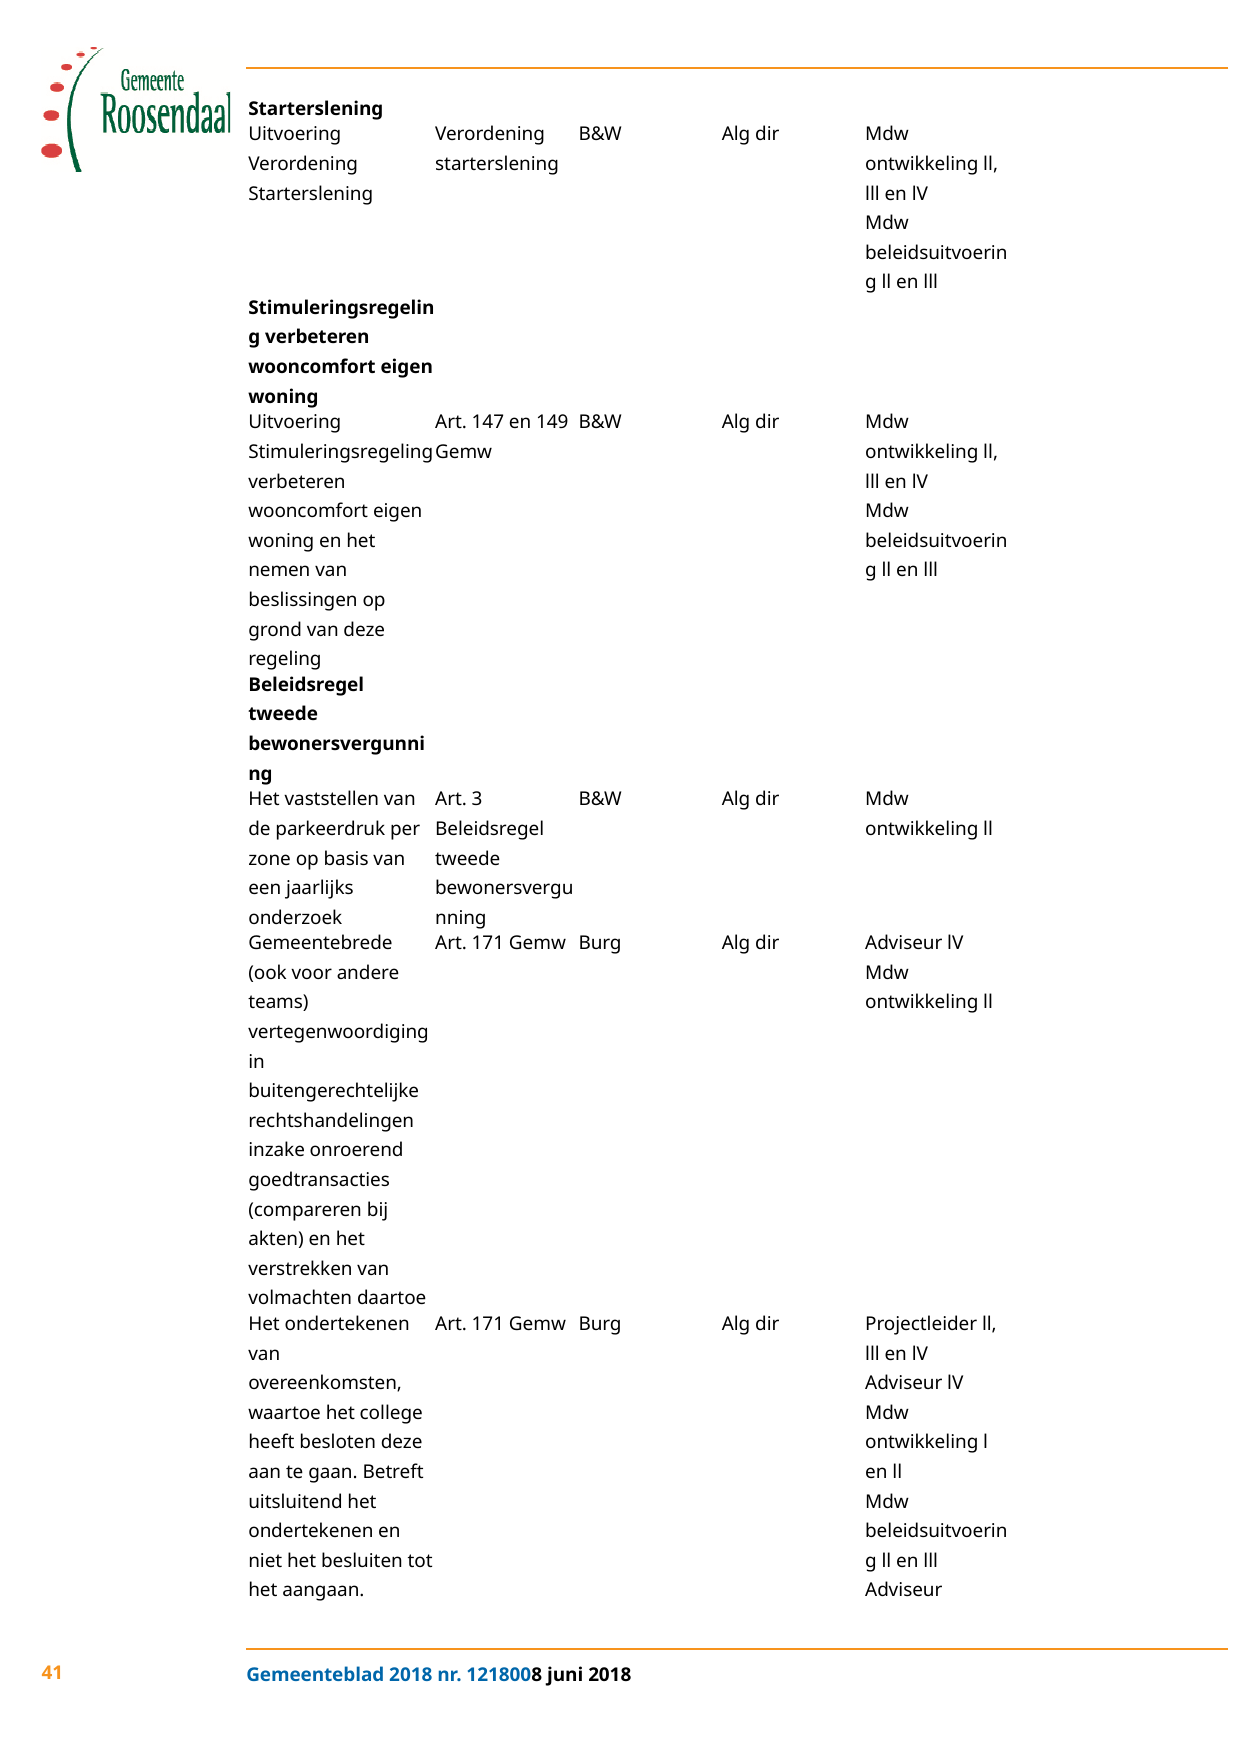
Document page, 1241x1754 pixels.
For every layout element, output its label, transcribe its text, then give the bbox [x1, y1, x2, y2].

table_cell Alg dir [722, 409, 865, 671]
table_cell Mdw ontwikkeling ll, lll en lV Mdw beleidsuitvoering ll en lll [865, 409, 1008, 671]
table_cell [1008, 930, 1152, 1310]
table_cell Art. 3 Beleidsregel tweede bewonersvergunning [435, 786, 578, 929]
table_cell Art. 171 Gemw [435, 1310, 578, 1602]
table_cell [722, 95, 865, 121]
table_cell Art. 147 en 149 Gemw [435, 409, 578, 671]
table_cell B&W [578, 409, 722, 671]
table_cell [722, 671, 865, 786]
table_cell [435, 294, 578, 409]
table_cell [1008, 671, 1152, 786]
table_cell Uitvoering Stimuleringsregeling verbeteren wooncomfort eigen woning en het nemen van beslissingen op grond van deze regeling [248, 409, 435, 671]
table_cell [865, 294, 1008, 409]
table_cell Alg dir [722, 786, 865, 929]
table_cell Starterslening [248, 95, 435, 121]
table_cell Stimuleringsregeling verbeteren wooncomfort eigen woning [248, 294, 435, 409]
table_cell [1008, 409, 1152, 671]
picture [41, 47, 231, 172]
table_cell [578, 294, 722, 409]
table_cell [1008, 121, 1152, 294]
table_cell Alg dir [722, 930, 865, 1310]
table_cell Beleidsregel tweede bewonersvergunning [248, 671, 435, 786]
table_cell [1008, 294, 1152, 409]
table_cell [435, 95, 578, 121]
table_cell [1008, 1310, 1152, 1602]
table_cell Art. 171 Gemw [435, 930, 578, 1310]
table_cell Alg dir [722, 121, 865, 294]
table_cell [1008, 95, 1152, 121]
table_cell Mdw ontwikkeling ll [865, 786, 1008, 929]
table_cell [865, 95, 1008, 121]
table_cell Uitvoering Verordening Starterslening [248, 121, 435, 294]
table_cell Het ondertekenen van overeenkomsten, waartoe het college heeft besloten deze aan te gaan. Betreft uitsluitend het ondertekenen en niet het besluiten tot het aangaan. [248, 1310, 435, 1602]
table_cell [435, 671, 578, 786]
table_cell Alg dir [722, 1310, 865, 1602]
table_cell Adviseur lV Mdw ontwikkeling ll [865, 930, 1008, 1310]
table_cell Projectleider ll, lll en lV Adviseur lV Mdw ontwikkeling l en ll Mdw beleidsuitvoering ll en lll Adviseur [865, 1310, 1008, 1602]
table_cell [722, 294, 865, 409]
table_cell [578, 671, 722, 786]
table_cell B&W [578, 121, 722, 294]
table_cell Burg [578, 930, 722, 1310]
table_cell [865, 671, 1008, 786]
table_cell Verordening starterslening [435, 121, 578, 294]
table_cell Burg [578, 1310, 722, 1602]
table_cell Gemeentebrede (ook voor andere teams) vertegenwoordiging in buitengerechtelijke rechtshandelingen inzake onroerend goedtransacties (compareren bij akten) en het verstrekken van volmachten daartoe [248, 930, 435, 1310]
table_cell Mdw ontwikkeling ll, lll en lV Mdw beleidsuitvoering ll en lll [865, 121, 1008, 294]
table_cell B&W [578, 786, 722, 929]
table_cell Het vaststellen van de parkeerdruk per zone op basis van een jaarlijks onderzoek [248, 786, 435, 929]
table_cell [1008, 786, 1152, 929]
table_cell [578, 95, 722, 121]
